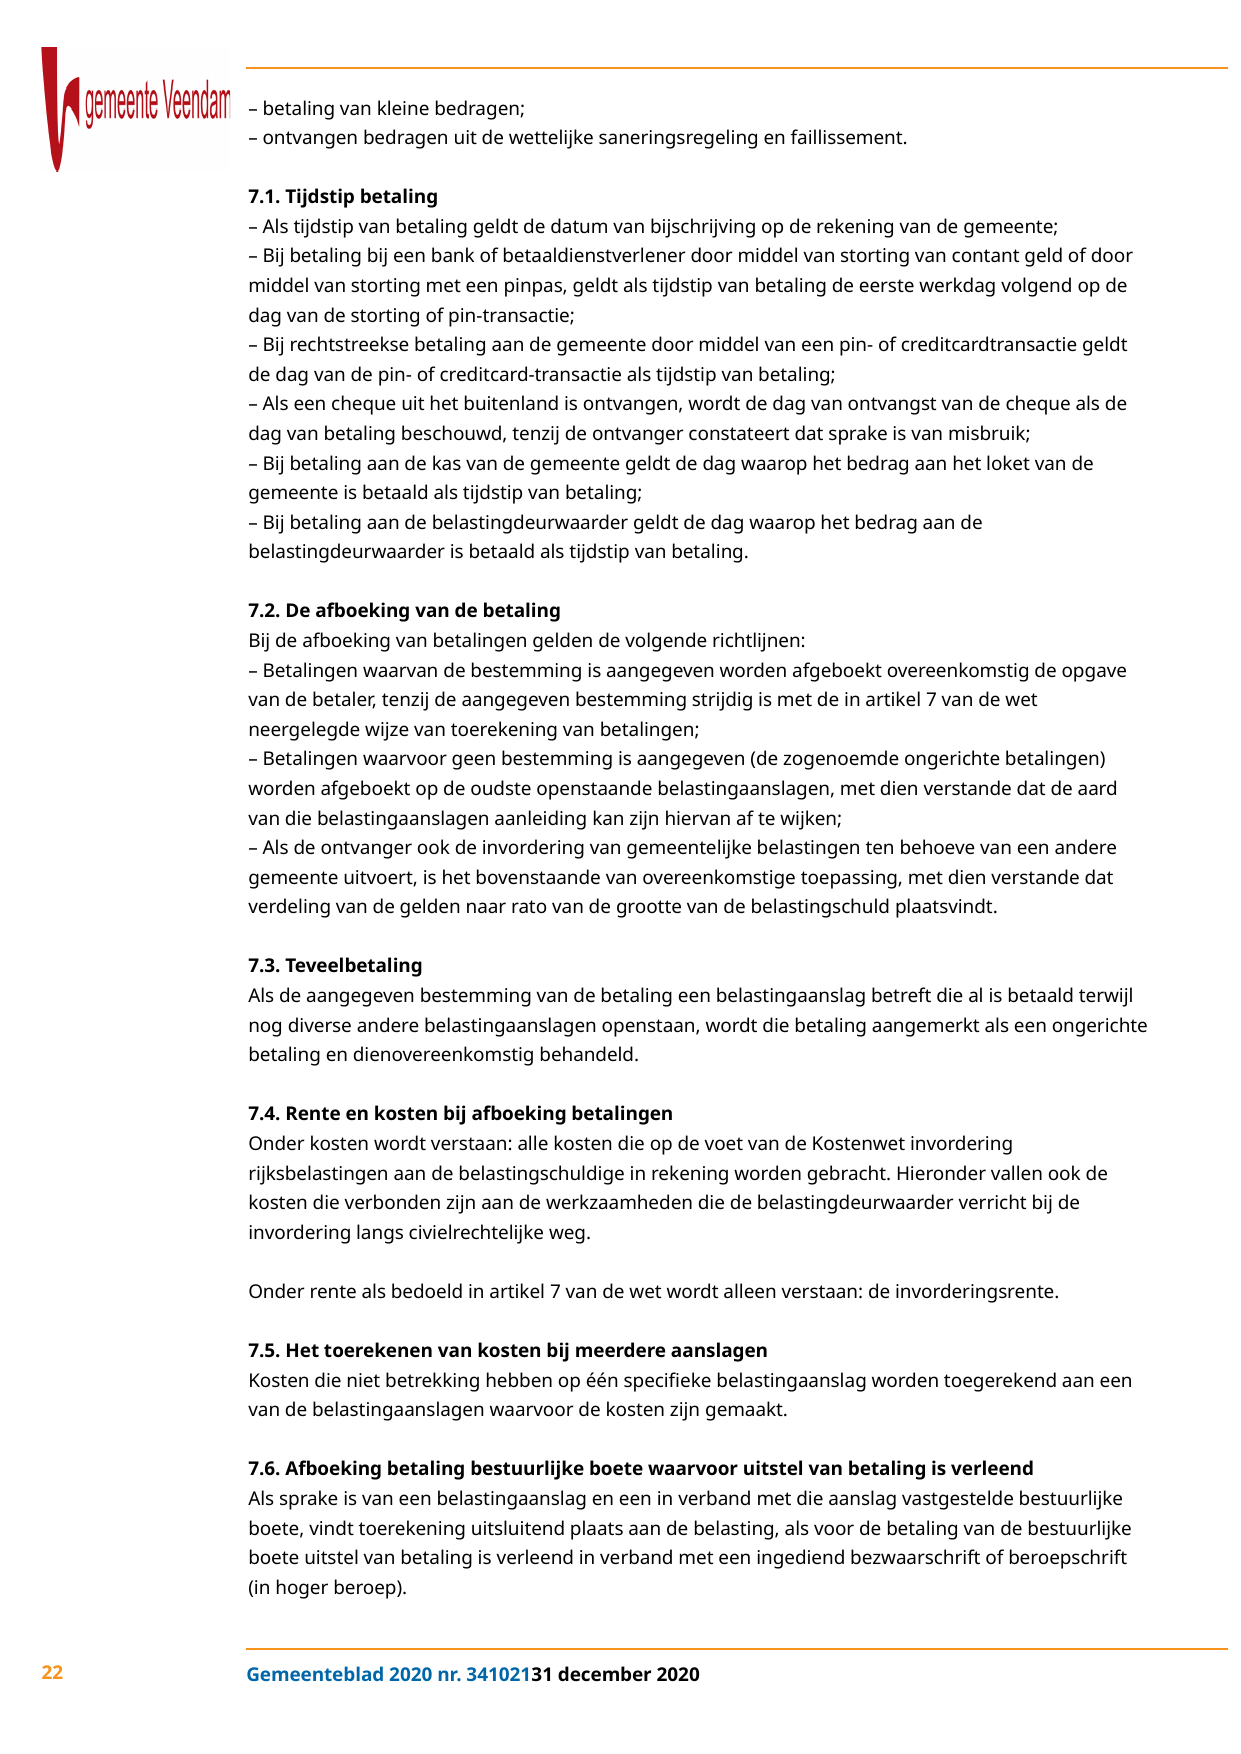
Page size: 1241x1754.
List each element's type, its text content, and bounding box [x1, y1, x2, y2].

text Als sprake is van een belastingaanslag en een in verband met die aanslag vastgestelde bestuurlijke boete, vindt toerekening uitsluitend plaats aan de belasting, als voor de betaling van de bestuurlijke boete uitstel van betaling is verleend in verband met een ingediend bezwaarschrift of beroepschrift (in hoger beroep). [248, 1485, 1152, 1600]
text 7.1. Tijdstip betaling [248, 183, 1152, 209]
text – Als de ontvanger ook de invordering van gemeentelijke belastingen ten behoeve van een andere gemeente uitvoert, is het bovenstaande van overeenkomstige toepassing, met dien verstande dat verdeling van de gelden naar rato van de grootte van de belastingschuld plaatsvindt. [248, 834, 1152, 919]
text – Bij betaling bij een bank of betaaldienstverlener door middel van storting van contant geld of door middel van storting met een pinpas, geldt als tijdstip van betaling de eerste werkdag volgend op de dag van de storting of pin-transactie; [248, 243, 1152, 328]
text – Betalingen waarvoor geen bestemming is aangegeven (de zogenoemde ongerichte betalingen) worden afgeboekt op de oudste openstaande belastingaanslagen, met dien verstande dat de aard van die belastingaanslagen aanleiding kan zijn hiervan af te wijken; [248, 746, 1152, 831]
picture [41, 47, 231, 172]
text 7.4. Rente en kosten bij afboeking betalingen [248, 1101, 1152, 1126]
text 7.6. Afboeking betaling bestuurlijke boete waarvoor uitstel van betaling is verleend [248, 1456, 1152, 1481]
text – betaling van kleine bedragen; [248, 95, 1152, 121]
text 7.3. Teveelbetaling [248, 953, 1152, 978]
text Bij de afboeking van betalingen gelden de volgende richtlijnen: [248, 627, 1152, 653]
text 7.2. De afboeking van de betaling [248, 598, 1152, 623]
text Onder rente als bedoeld in artikel 7 van de wet wordt alleen verstaan: de invorderingsrente. [248, 1278, 1152, 1304]
text – ontvangen bedragen uit de wettelijke saneringsregeling en faillissement. [248, 124, 1152, 150]
text Als de aangegeven bestemming van de betaling een belastingaanslag betreft die al is betaald terwijl nog diverse andere belastingaanslagen openstaan, wordt die betaling aangemerkt als een ongerichte betaling en dienovereenkomstig behandeld. [248, 982, 1152, 1067]
text Kosten die niet betrekking hebben op één specifieke belastingaanslag worden toegerekend aan een van de belastingaanslagen waarvoor de kosten zijn gemaakt. [248, 1367, 1152, 1422]
text Onder kosten wordt verstaan: alle kosten die op de voet van de Kostenwet invordering rijksbelastingen aan de belastingschuldige in rekening worden gebracht. Hieronder vallen ook de kosten die verbonden zijn aan de werkzaamheden die de belastingdeurwaarder verricht bij de invordering langs civielrechtelijke weg. [248, 1130, 1152, 1245]
text 7.5. Het toerekenen van kosten bij meerdere aanslagen [248, 1337, 1152, 1363]
text – Bij betaling aan de kas van de gemeente geldt de dag waarop het bedrag aan het loket van de gemeente is betaald als tijdstip van betaling; [248, 450, 1152, 505]
text – Als een cheque uit het buitenland is ontvangen, wordt de dag van ontvangst van de cheque als de dag van betaling beschouwd, tenzij de ontvanger constateert dat sprake is van misbruik; [248, 391, 1152, 446]
text – Bij rechtstreekse betaling aan de gemeente door middel van een pin- of creditcardtransactie geldt de dag van de pin- of creditcard-transactie als tijdstip van betaling; [248, 331, 1152, 387]
text – Betalingen waarvan de bestemming is aangegeven worden afgeboekt overeenkomstig de opgave van de betaler, tenzij de aangegeven bestemming strijdig is met de in artikel 7 van de wet neergelegde wijze van toerekening van betalingen; [248, 657, 1152, 742]
text – Bij betaling aan de belastingdeurwaarder geldt de dag waarop het bedrag aan de belastingdeurwaarder is betaald als tijdstip van betaling. [248, 509, 1152, 564]
text – Als tijdstip van betaling geldt de datum van bijschrijving op de rekening van de gemeente; [248, 213, 1152, 239]
